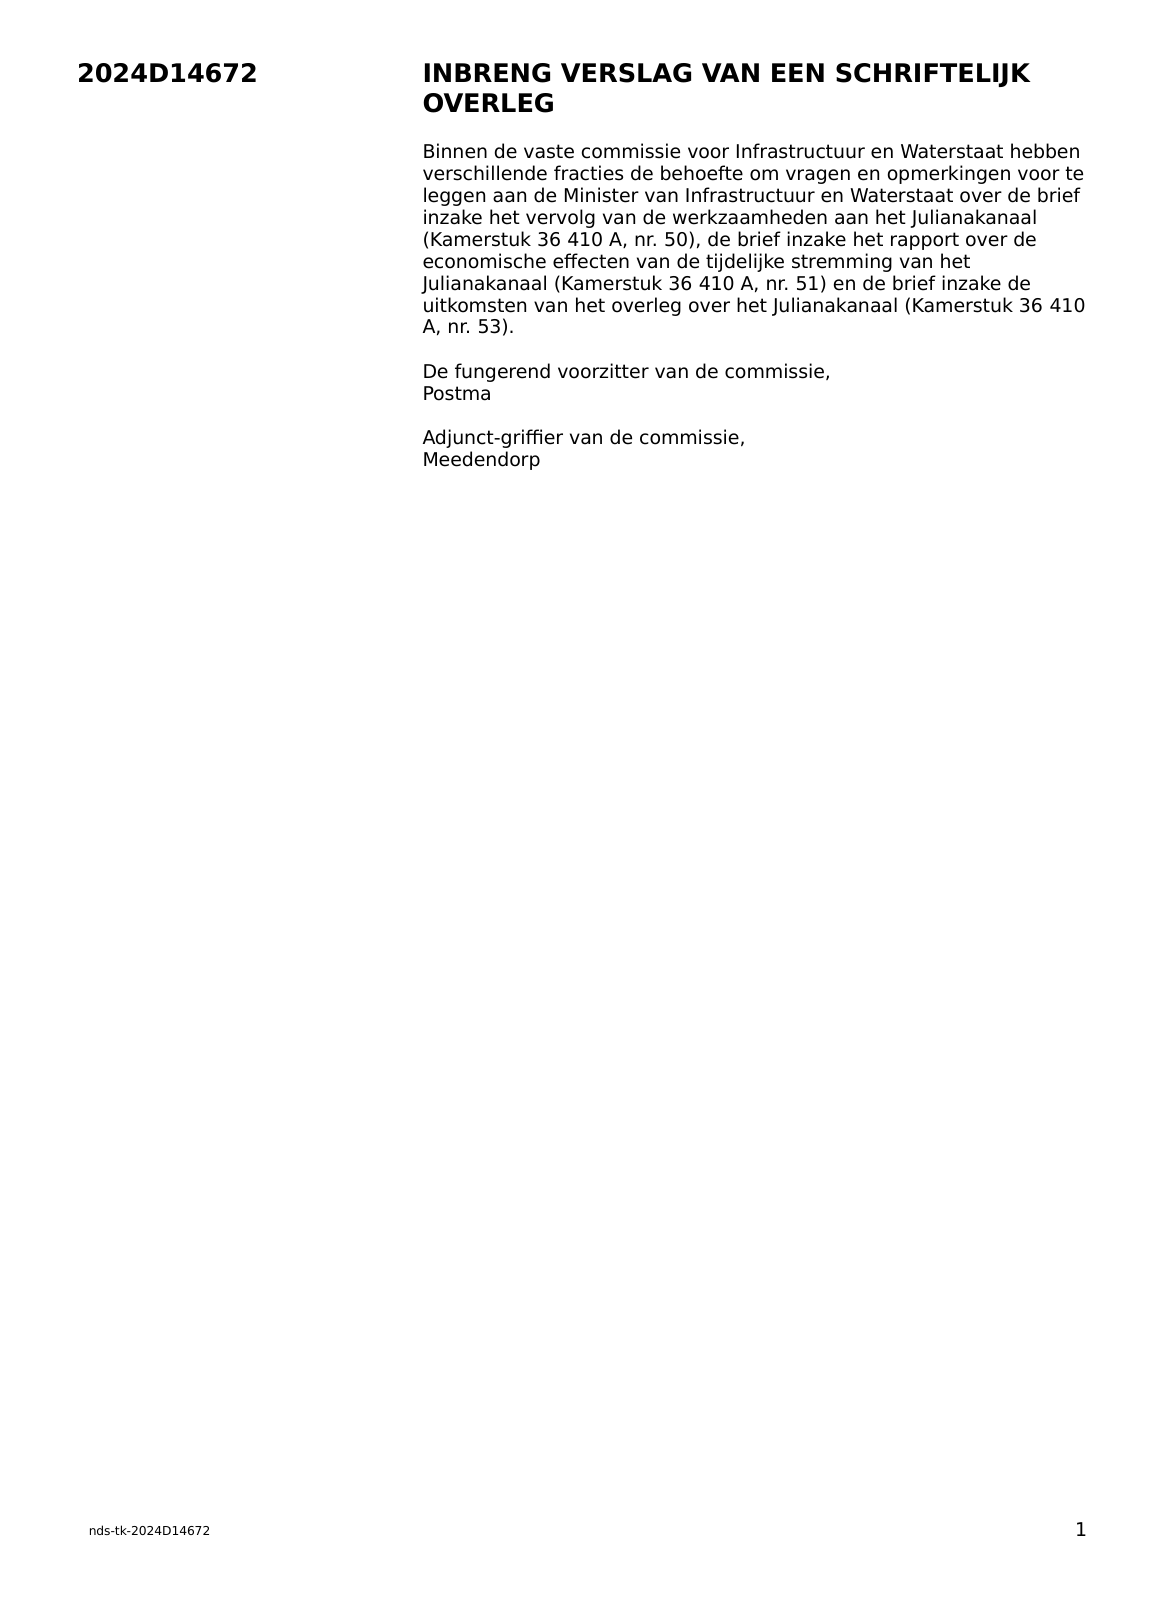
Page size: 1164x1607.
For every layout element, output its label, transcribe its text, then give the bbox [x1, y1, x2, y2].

text Binnen de vaste commissie voor Infrastructuur en Waterstaat hebben verschillende fracties de behoefte om vragen en opmerkingen voor te leggen aan de Minister van Infrastructuur en Waterstaat over de brief inzake het vervolg van de werkzaamheden aan het Julianakanaal (Kamerstuk 36 410 A, nr. 50), de brief inzake het rapport over de economische effecten van de tijdelijke stremming van het Julianakanaal (Kamerstuk 36 410 A, nr. 51) en de brief inzake de uitkomsten van het overleg over het Julianakanaal (Kamerstuk 36 410 A, nr. 53). [422, 141, 1087, 338]
text De fungerend voorzitter van de commissie, [422, 361, 1087, 383]
text nds-tk-2024D14672 [88, 1524, 323, 1538]
text 2024D14672 INBRENG VERSLAG VAN EEN SCHRIFTELIJK OVERLEG [77, 59, 1087, 118]
text Adjunct-griffier van de commissie, [422, 427, 1087, 449]
text Meedendorp [422, 449, 1087, 471]
text Postma [422, 383, 1087, 404]
